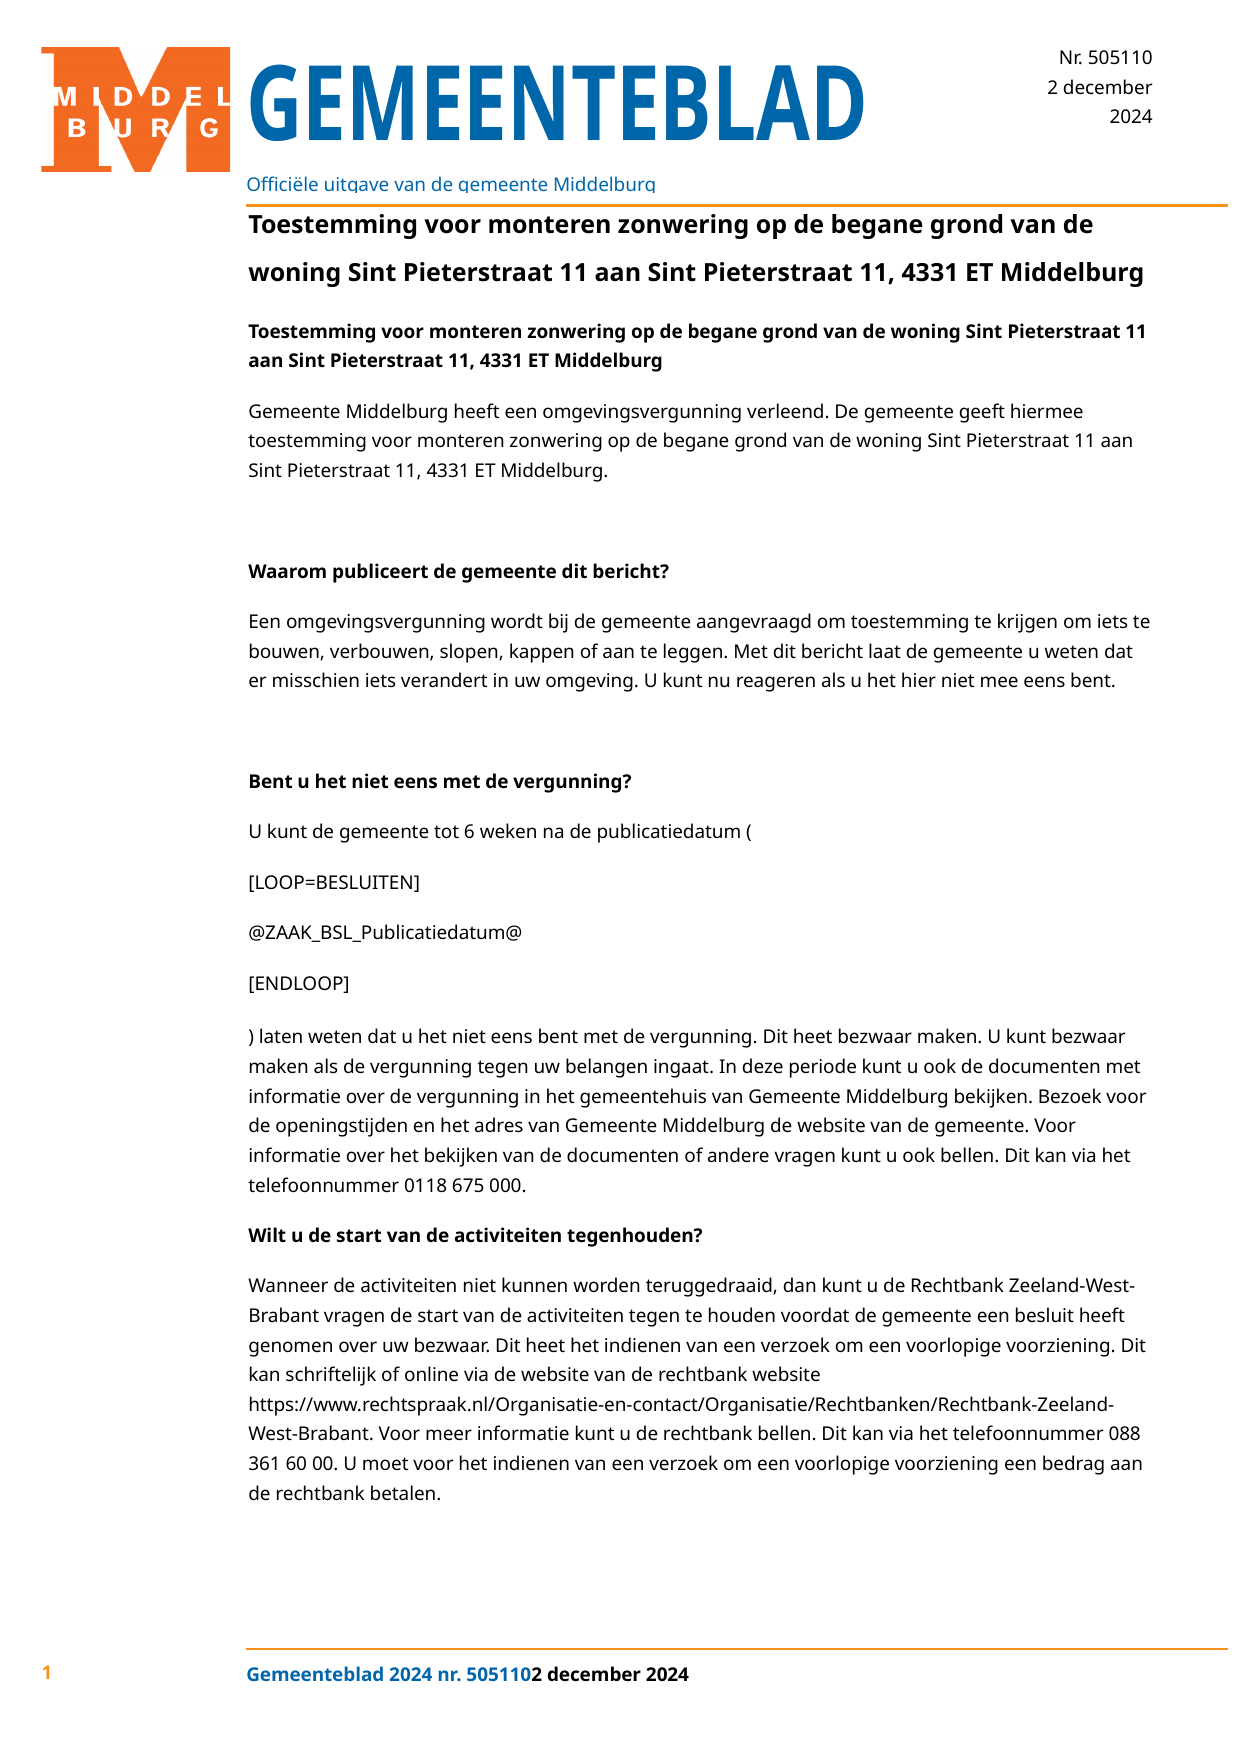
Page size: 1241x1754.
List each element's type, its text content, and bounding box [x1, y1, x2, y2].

text Gemeente Middelburg heeft een omgevingsvergunning verleend. De gemeente geeft hiermee toestemming voor monteren zonwering op de begane grond van de woning Sint Pieterstraat 11 aan Sint Pieterstraat 11, 4331 ET Middelburg. [248, 398, 1152, 483]
text Wilt u de start van de activiteiten tegenhouden? [248, 1222, 1152, 1248]
text Wanneer de activiteiten niet kunnen worden teruggedraaid, dan kunt u de Rechtbank Zeeland-West-Brabant vragen de start van de activiteiten tegen te houden voordat de gemeente een besluit heeft genomen over uw bezwaar. Dit heet het indienen van een verzoek om een voorlopige voorziening. Dit kan schriftelijk of online via de website van de rechtbank website https://www.rechtspraak.nl/Organisatie-en-contact/Organisatie/Rechtbanken/Rechtbank-Zeeland-West-Brabant. Voor meer informatie kunt u de rechtbank bellen. Dit kan via het telefoonnummer 088 361 60 00. U moet voor het indienen van een verzoek om een voorlopige voorziening een bedrag aan de rechtbank betalen. [248, 1273, 1152, 1505]
text ﻿) laten weten dat u het niet eens bent met de vergunning. Dit heet bezwaar maken. U kunt bezwaar maken als de vergunning tegen uw belangen ingaat. In deze periode kunt u ook de documenten met informatie over de vergunning in het gemeentehuis van Gemeente Middelburg bekijken. Bezoek voor de openingstijden en het adres van Gemeente Middelburg de website van de gemeente. Voor informatie over het bekijken van de documenten of andere vragen kunt u ook bellen. Dit kan via het telefoonnummer 0118 675 000. [248, 1020, 1152, 1197]
text [LOOP=BESLUITEN] [248, 869, 1152, 895]
text @ZAAK_BSL_Publicatiedatum@ [248, 919, 1152, 945]
text Toestemming voor monteren zonwering op de begane grond van de woning Sint Pieterstraat 11 aan Sint Pieterstraat 11, 4331 ET Middelburg [248, 318, 1152, 373]
text Waarom publiceert de gemeente dit bericht? [248, 558, 1152, 584]
text [ENDLOOP] [248, 970, 1152, 996]
text Bent u het niet eens met de vergunning? [248, 768, 1152, 794]
picture [41, 47, 231, 172]
text Een omgevingsvergunning wordt bij de gemeente aangevraagd om toestemming te krijgen om iets te bouwen, verbouwen, slopen, kappen of aan te leggen. Met dit bericht laat de gemeente u weten dat er misschien iets verandert in uw omgeving. U kunt nu reageren als u het hier niet mee eens bent. [248, 608, 1152, 693]
text Toestemming voor monteren zonwering op de begane grond van de woning Sint Pieterstraat 11 aan Sint Pieterstraat 11, 4331 ET Middelburg [248, 207, 1152, 288]
text U kunt de gemeente tot 6 weken na de publicatiedatum ( [248, 819, 1152, 844]
